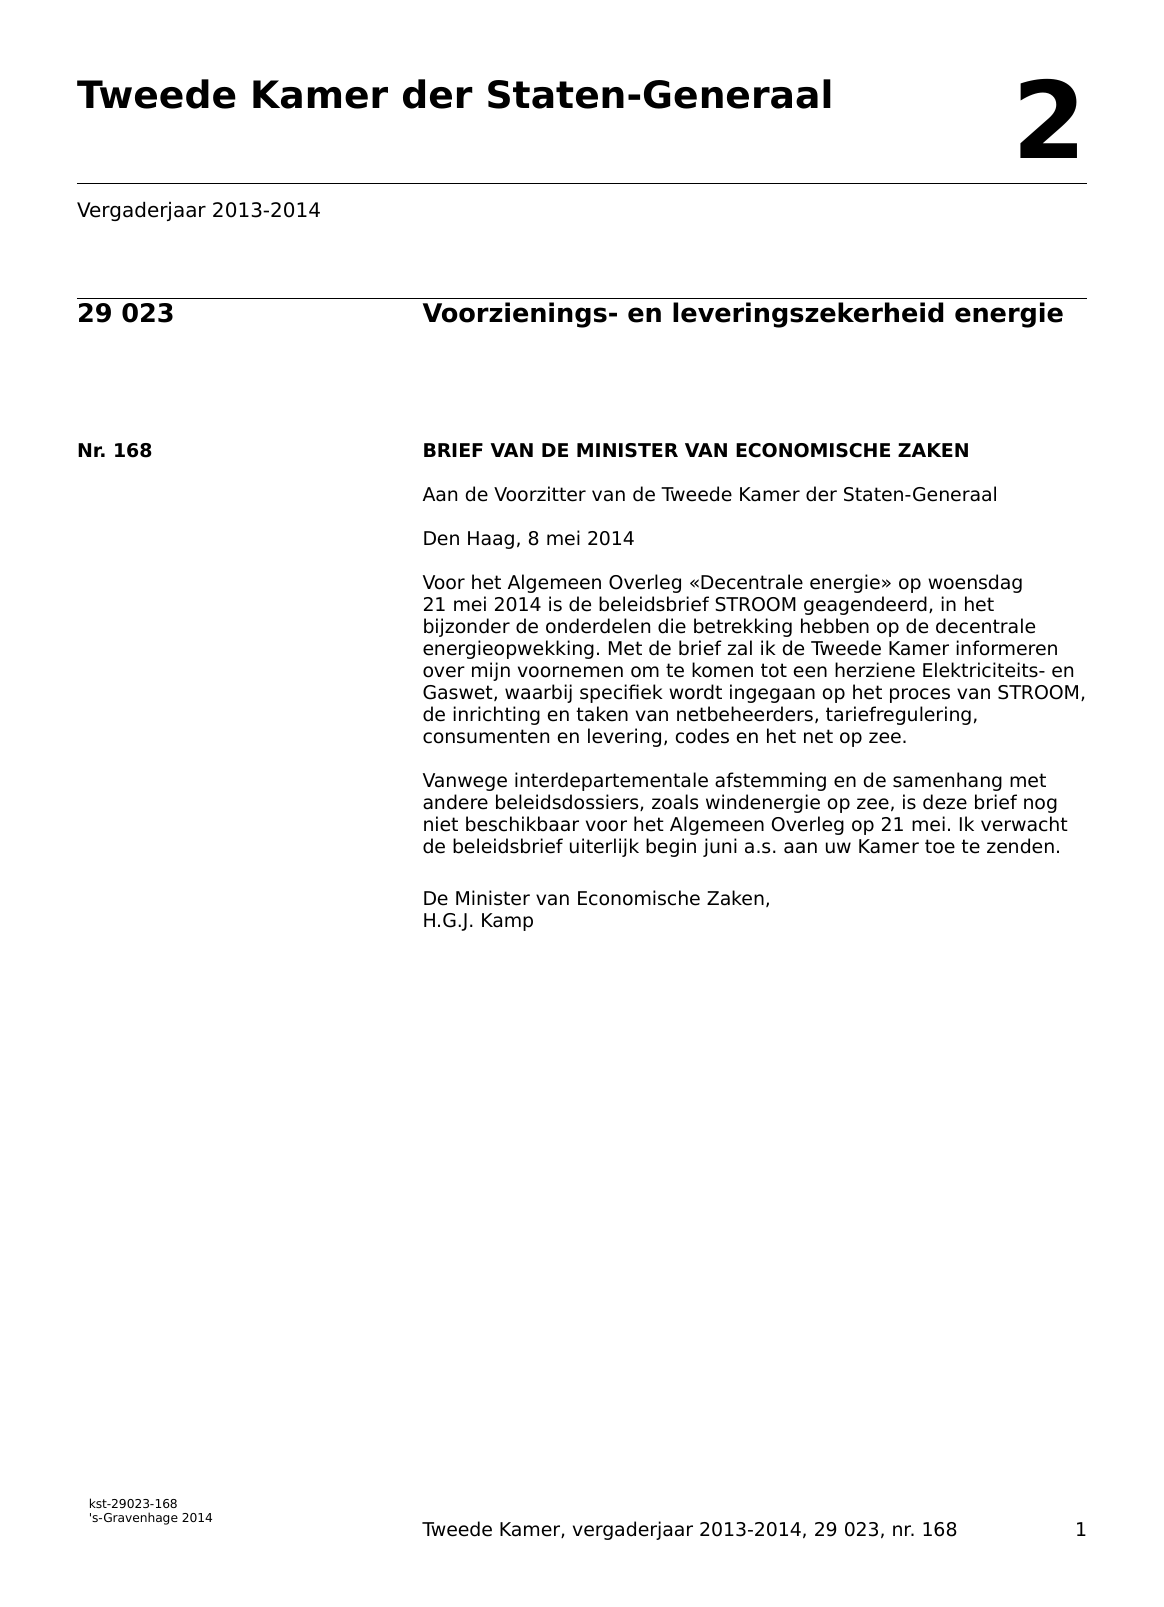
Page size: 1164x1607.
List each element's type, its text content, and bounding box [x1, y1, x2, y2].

table_cell Vergaderjaar 2013-2014 [77, 184, 1087, 298]
text Vanwege interdepartementale afstemming en de samenhang met andere beleidsdossiers, zoals windenergie op zee, is deze brief nog niet beschikbaar voor het Algemeen Overleg op 21 mei. Ik verwacht de beleidsbrief uiterlijk begin juni a.s. aan uw Kamer toe te zenden. [422, 770, 1087, 858]
text Aan de Voorzitter van de Tweede Kamer der Staten-Generaal [422, 484, 1087, 506]
table_header 2 [886, 59, 1087, 183]
subtitle 29 023 Voorzienings- en leveringszekerheid energie [77, 299, 1087, 329]
text Den Haag, 8 mei 2014 [422, 528, 1087, 550]
table_header Tweede Kamer der Staten-Generaal [77, 59, 886, 183]
subtitle Nr. 168 BRIEF VAN DE MINISTER VAN ECONOMISCHE ZAKEN [77, 440, 1087, 462]
text Voor het Algemeen Overleg «Decentrale energie» op woensdag 21 mei 2014 is de beleidsbrief STROOM geagendeerd, in het bijzonder de onderdelen die betrekking hebben op de decentrale energieopwekking. Met de brief zal ik de Tweede Kamer informeren over mijn voornemen om te komen tot een herziene Elektriciteits- en Gaswet, waarbij specifiek wordt ingegaan op het proces van STROOM, de inrichting en taken van netbeheerders, tariefregulering, consumenten en levering, codes en het net op zee. [422, 572, 1087, 748]
text De Minister van Economische Zaken, H.G.J. Kamp [422, 888, 1087, 932]
text kst-29023-168 [88, 1497, 323, 1511]
text 's-Gravenhage 2014 [88, 1511, 323, 1525]
